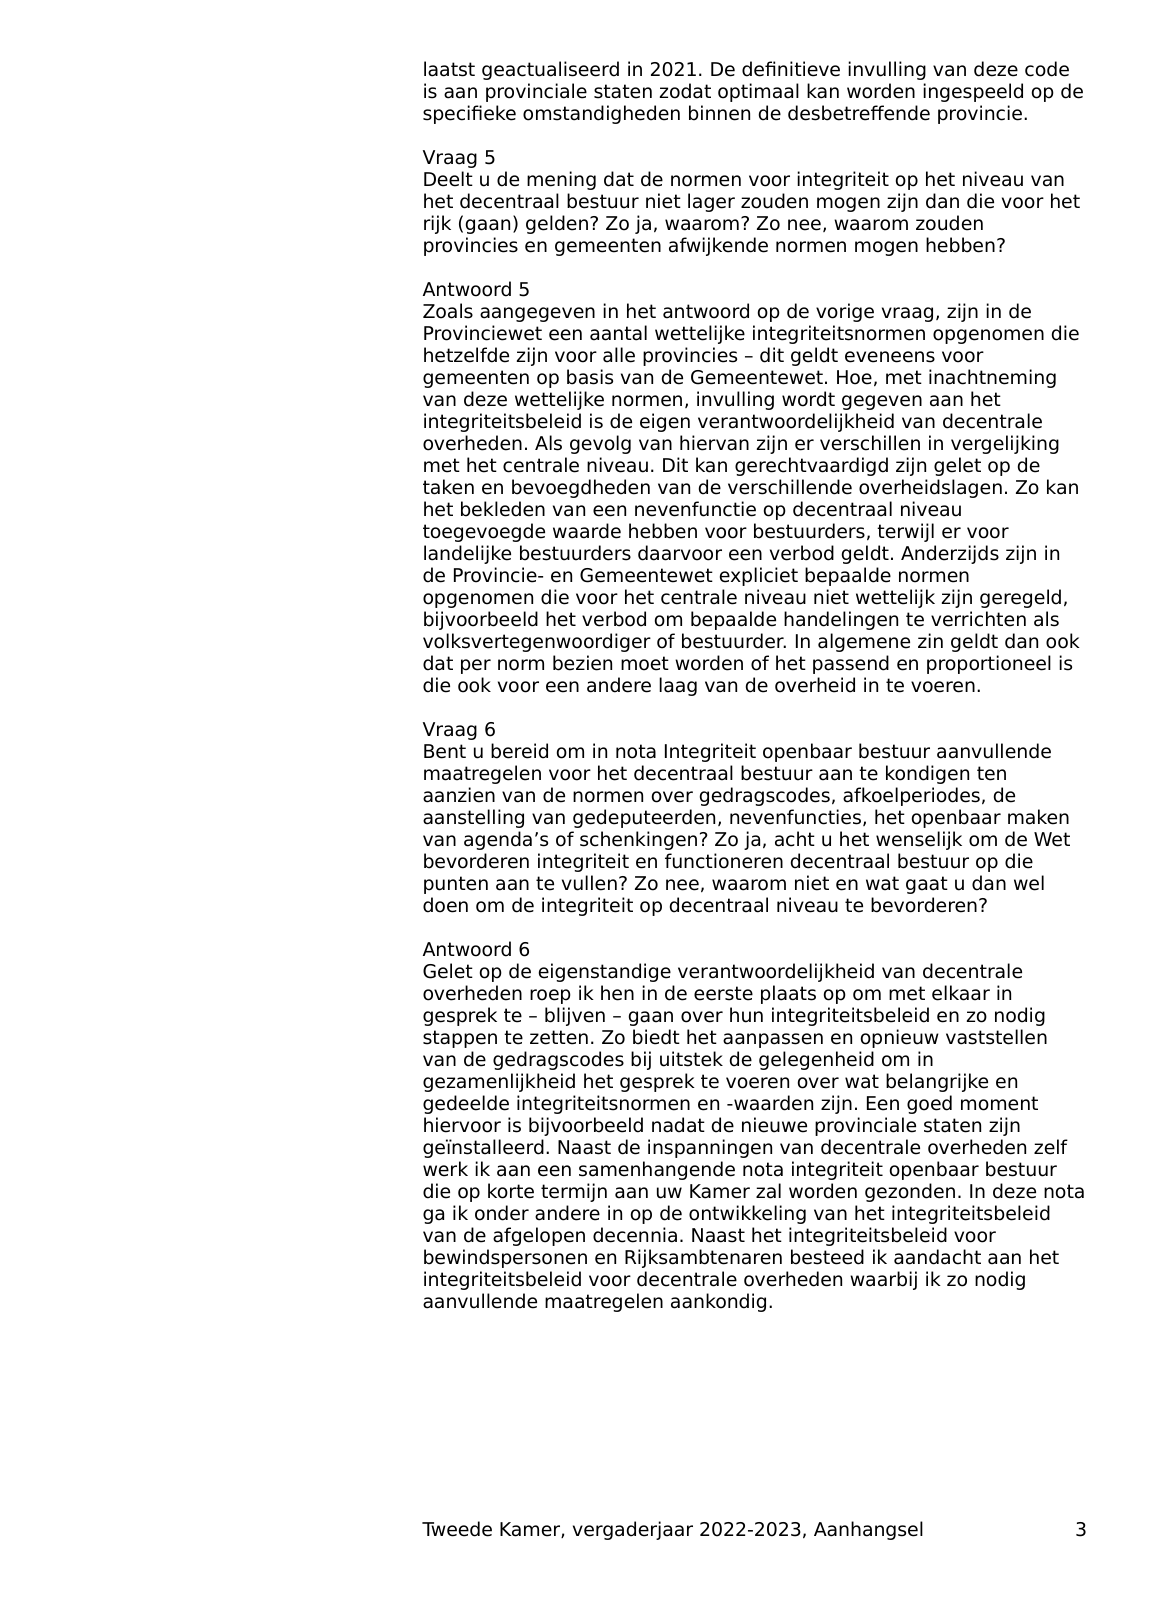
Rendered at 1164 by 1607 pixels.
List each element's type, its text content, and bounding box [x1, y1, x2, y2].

text Vraag 6 [422, 719, 1087, 741]
text Gelet op de eigenstandige verantwoordelijkheid van decentrale overheden roep ik hen in de eerste plaats op om met elkaar in gesprek te – blijven – gaan over hun integriteitsbeleid en zo nodig stappen te zetten. Zo biedt het aanpassen en opnieuw vaststellen van de gedragscodes bij uitstek de gelegenheid om in gezamenlijkheid het gesprek te voeren over wat belangrijke en gedeelde integriteitsnormen en -waarden zijn. Een goed moment hiervoor is bijvoorbeeld nadat de nieuwe provinciale staten zijn geïnstalleerd. Naast de inspanningen van decentrale overheden zelf werk ik aan een samenhangende nota integriteit openbaar bestuur die op korte termijn aan uw Kamer zal worden gezonden. In deze nota ga ik onder andere in op de ontwikkeling van het integriteitsbeleid van de afgelopen decennia. Naast het integriteitsbeleid voor bewindspersonen en Rijksambtenaren besteed ik aandacht aan het integriteitsbeleid voor decentrale overheden waarbij ik zo nodig aanvullende maatregelen aankondig. [422, 961, 1087, 1313]
text Vraag 5 [422, 147, 1087, 169]
text Bent u bereid om in nota Integriteit openbaar bestuur aanvullende maatregelen voor het decentraal bestuur aan te kondigen ten aanzien van de normen over gedragscodes, afkoelperiodes, de aanstelling van gedeputeerden, nevenfuncties, het openbaar maken van agenda’s of schenkingen? Zo ja, acht u het wenselijk om de Wet bevorderen integriteit en functioneren decentraal bestuur op die punten aan te vullen? Zo nee, waarom niet en wat gaat u dan wel doen om de integriteit op decentraal niveau te bevorderen? [422, 741, 1087, 917]
text Zoals aangegeven in het antwoord op de vorige vraag, zijn in de Provinciewet een aantal wettelijke integriteitsnormen opgenomen die hetzelfde zijn voor alle provincies – dit geldt eveneens voor gemeenten op basis van de Gemeentewet. Hoe, met inachtneming van deze wettelijke normen, invulling wordt gegeven aan het integriteitsbeleid is de eigen verantwoordelijkheid van decentrale overheden. Als gevolg van hiervan zijn er verschillen in vergelijking met het centrale niveau. Dit kan gerechtvaardigd zijn gelet op de taken en bevoegdheden van de verschillende overheidslagen. Zo kan het bekleden van een nevenfunctie op decentraal niveau toegevoegde waarde hebben voor bestuurders, terwijl er voor landelijke bestuurders daarvoor een verbod geldt. Anderzijds zijn in de Provincie- en Gemeentewet expliciet bepaalde normen opgenomen die voor het centrale niveau niet wettelijk zijn geregeld, bijvoorbeeld het verbod om bepaalde handelingen te verrichten als volksvertegenwoordiger of bestuurder. In algemene zin geldt dan ook dat per norm bezien moet worden of het passend en proportioneel is die ook voor een andere laag van de overheid in te voeren. [422, 301, 1087, 697]
text Deelt u de mening dat de normen voor integriteit op het niveau van het decentraal bestuur niet lager zouden mogen zijn dan die voor het rijk (gaan) gelden? Zo ja, waarom? Zo nee, waarom zouden provincies en gemeenten afwijkende normen mogen hebben? [422, 169, 1087, 257]
text Antwoord 6 [422, 939, 1087, 961]
text Antwoord 5 [422, 279, 1087, 301]
text laatst geactualiseerd in 2021. De definitieve invulling van deze code is aan provinciale staten zodat optimaal kan worden ingespeeld op de specifieke omstandigheden binnen de desbetreffende provincie. [422, 59, 1087, 125]
